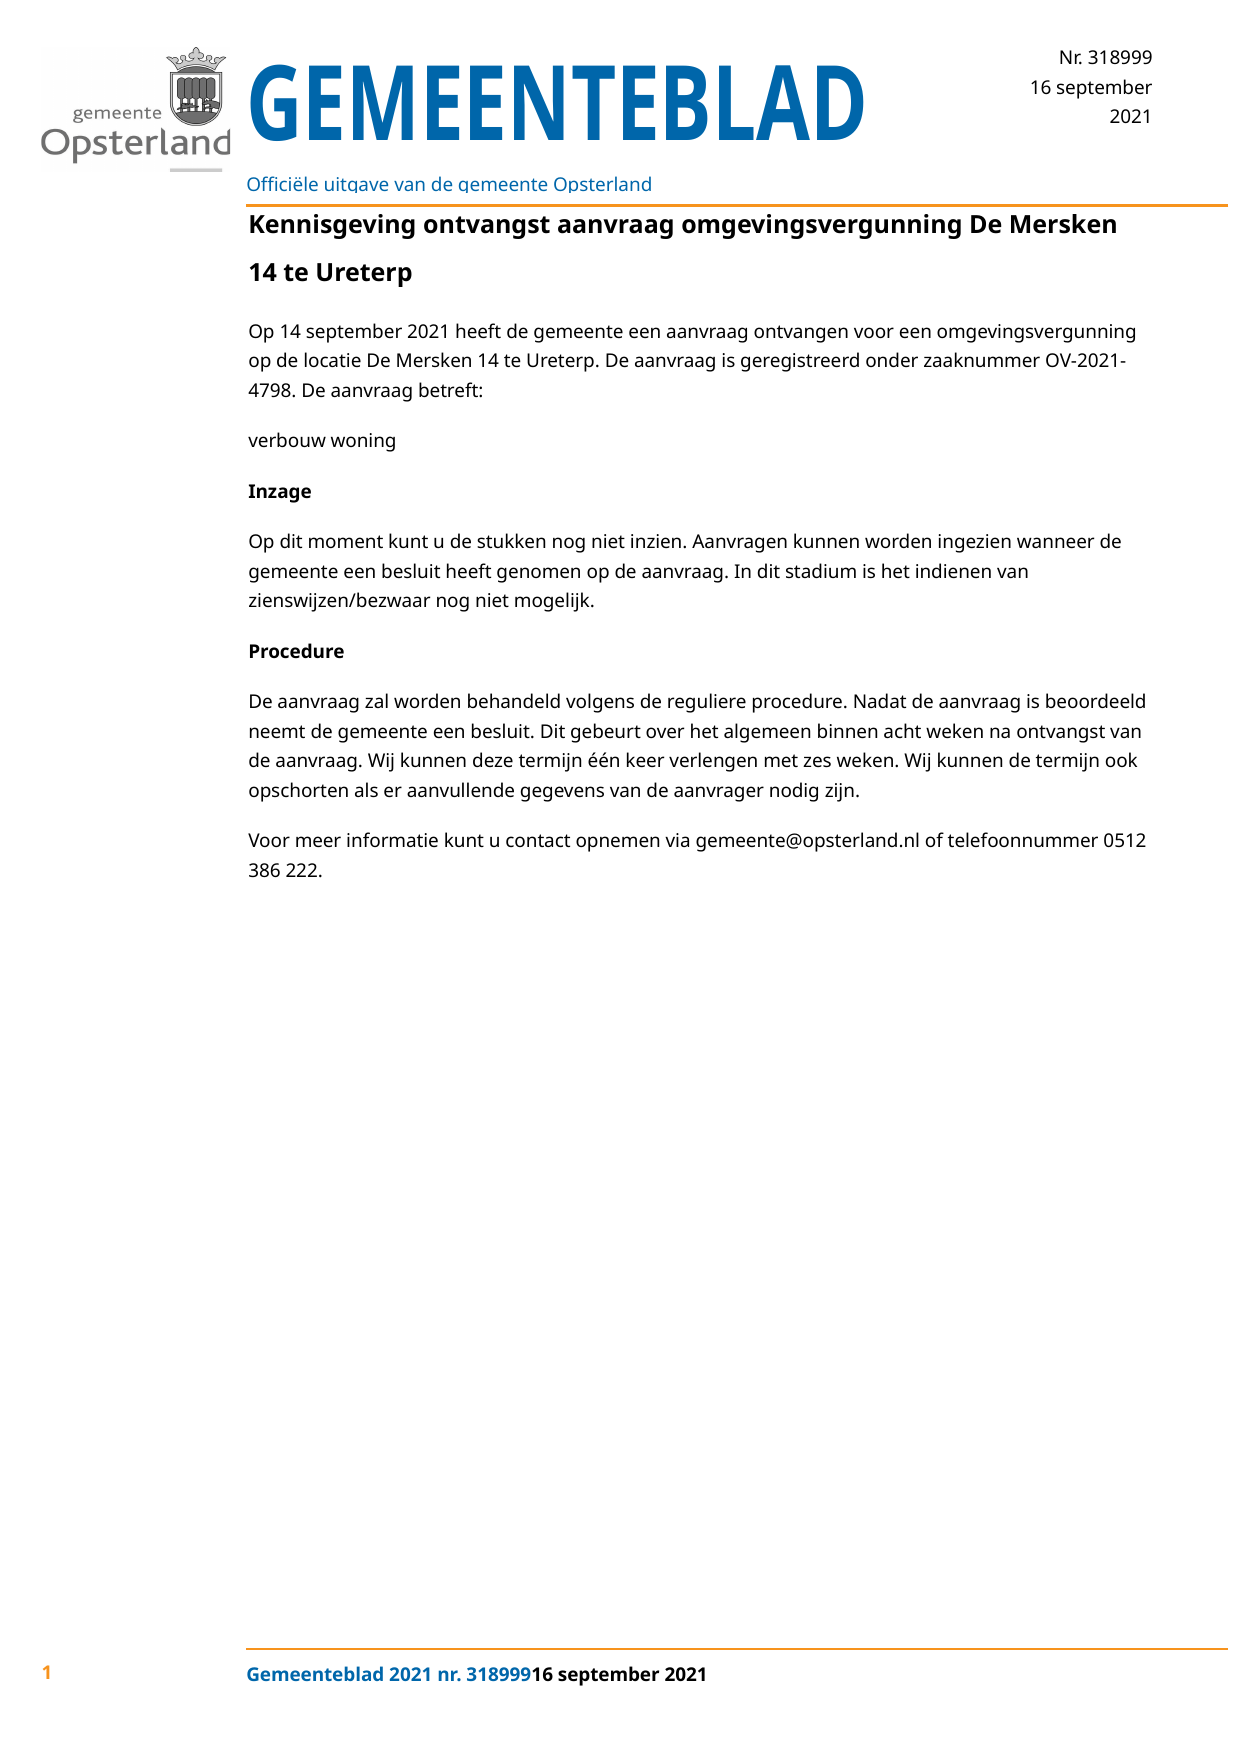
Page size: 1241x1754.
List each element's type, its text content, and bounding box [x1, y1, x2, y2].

text Op dit moment kunt u de stukken nog niet inzien. Aanvragen kunnen worden ingezien wanneer de gemeente een besluit heeft genomen op de aanvraag. In dit stadium is het indienen van zienswijzen/bezwaar nog niet mogelijk. [248, 528, 1152, 613]
text Op 14 september 2021 heeft de gemeente een aanvraag ontvangen voor een omgevingsvergunning op de locatie De Mersken 14 te Ureterp. De aanvraag is geregistreerd onder zaaknummer OV-2021-4798. De aanvraag betreft: [248, 318, 1152, 403]
text Voor meer informatie kunt u contact opnemen via gemeente@opsterland.nl of telefoonnummer 0512 386 222. [248, 827, 1152, 883]
text De aanvraag zal worden behandeld volgens de reguliere procedure. Nadat de aanvraag is beoordeeld neemt de gemeente een besluit. Dit gebeurt over het algemeen binnen acht weken na ontvangst van de aanvraag. Wij kunnen deze termijn één keer verlengen met zes weken. Wij kunnen de termijn ook opschorten als er aanvullende gegevens van de aanvrager nodig zijn. [248, 688, 1152, 803]
text Kennisgeving ontvangst aanvraag omgevingsvergunning De Mersken 14 te Ureterp [248, 207, 1152, 288]
picture [41, 47, 231, 172]
text Inzage [248, 478, 1152, 504]
text Procedure [248, 638, 1152, 664]
text verbouw woning [248, 427, 1152, 453]
